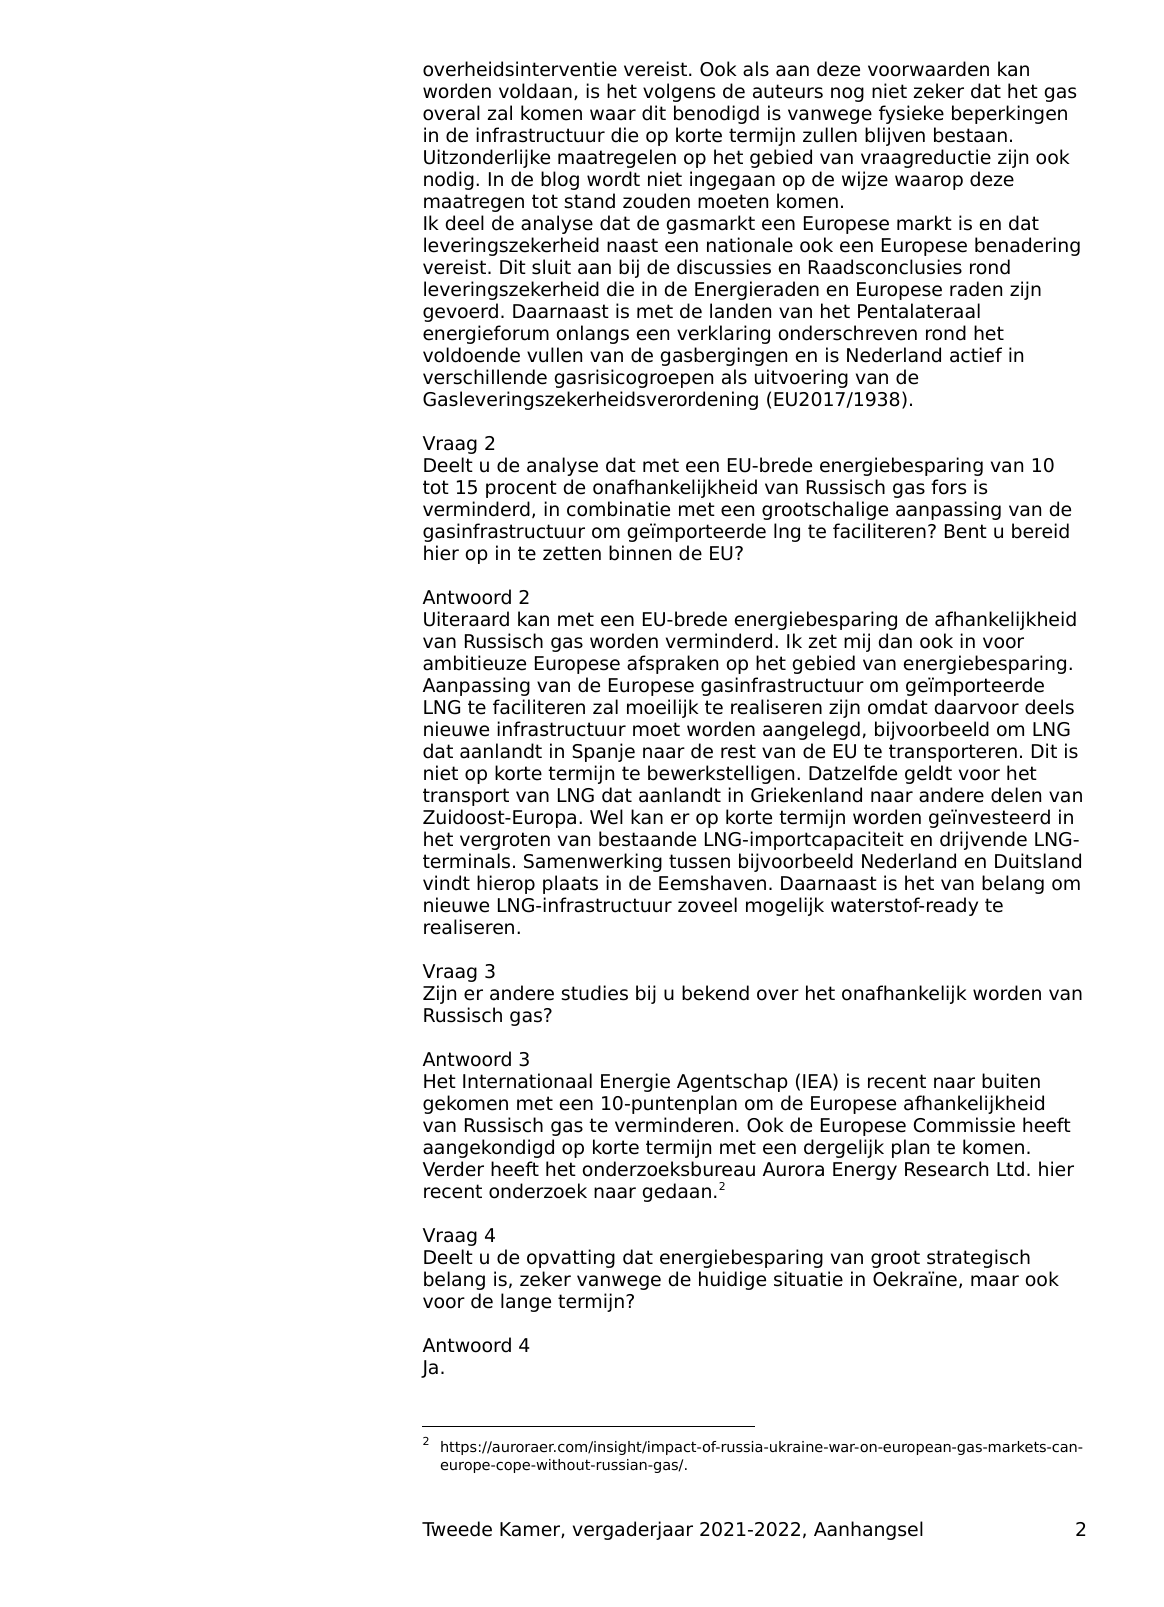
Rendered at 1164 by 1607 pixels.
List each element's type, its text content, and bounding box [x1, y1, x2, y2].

text overheidsinterventie vereist. Ook als aan deze voorwaarden kan worden voldaan, is het volgens de auteurs nog niet zeker dat het gas overal zal komen waar dit benodigd is vanwege fysieke beperkingen in de infrastructuur die op korte termijn zullen blijven bestaan. Uitzonderlijke maatregelen op het gebied van vraagreductie zijn ook nodig. In de blog wordt niet ingegaan op de wijze waarop deze maatregen tot stand zouden moeten komen. [422, 59, 1087, 213]
text https://auroraer.com/insight/impact-of-russia-ukraine-war-on-european-gas-markets-can-europe-cope-without-russian-gas/. [422, 1435, 1087, 1474]
text Antwoord 4 [422, 1335, 1087, 1357]
text Vraag 4 [422, 1225, 1087, 1247]
text Uiteraard kan met een EU-brede energiebesparing de afhankelijkheid van Russisch gas worden verminderd. Ik zet mij dan ook in voor ambitieuze Europese afspraken op het gebied van energiebesparing. Aanpassing van de Europese gasinfrastructuur om geïmporteerde LNG te faciliteren zal moeilijk te realiseren zijn omdat daarvoor deels nieuwe infrastructuur moet worden aangelegd, bijvoorbeeld om LNG dat aanlandt in Spanje naar de rest van de EU te transporteren. Dit is niet op korte termijn te bewerkstelligen. Datzelfde geldt voor het transport van LNG dat aanlandt in Griekenland naar andere delen van Zuidoost-Europa. Wel kan er op korte termijn worden geïnvesteerd in het vergroten van bestaande LNG-importcapaciteit en drijvende LNG-terminals. Samenwerking tussen bijvoorbeeld Nederland en Duitsland vindt hierop plaats in de Eemshaven. Daarnaast is het van belang om nieuwe LNG-infrastructuur zoveel mogelijk waterstof-ready te realiseren. [422, 609, 1087, 939]
text Vraag 3 [422, 961, 1087, 983]
text Antwoord 2 [422, 587, 1087, 609]
text Ja. [422, 1357, 1087, 1379]
text Deelt u de opvatting dat energiebesparing van groot strategisch belang is, zeker vanwege de huidige situatie in Oekraïne, maar ook voor de lange termijn? [422, 1247, 1087, 1313]
text Vraag 2 [422, 433, 1087, 455]
text Deelt u de analyse dat met een EU-brede energiebesparing van 10 tot 15 procent de onafhankelijkheid van Russisch gas fors is verminderd, in combinatie met een grootschalige aanpassing van de gasinfrastructuur om geïmporteerde lng te faciliteren? Bent u bereid hier op in te zetten binnen de EU? [422, 455, 1087, 565]
text Ik deel de analyse dat de gasmarkt een Europese markt is en dat leveringszekerheid naast een nationale ook een Europese benadering vereist. Dit sluit aan bij de discussies en Raadsconclusies rond leveringszekerheid die in de Energieraden en Europese raden zijn gevoerd. Daarnaast is met de landen van het Pentalateraal energieforum onlangs een verklaring onderschreven rond het voldoende vullen van de gasbergingen en is Nederland actief in verschillende gasrisicogroepen als uitvoering van de Gasleveringszekerheidsverordening (EU2017/1938). [422, 213, 1087, 411]
text Het Internationaal Energie Agentschap (IEA) is recent naar buiten gekomen met een 10-puntenplan om de Europese afhankelijkheid van Russisch gas te verminderen. Ook de Europese Commissie heeft aangekondigd op korte termijn met een dergelijk plan te komen. Verder heeft het onderzoeksbureau Aurora Energy Research Ltd. hier recent onderzoek naar gedaan. [422, 1071, 1087, 1203]
text Antwoord 3 [422, 1049, 1087, 1071]
text Zijn er andere studies bij u bekend over het onafhankelijk worden van Russisch gas? [422, 983, 1087, 1027]
